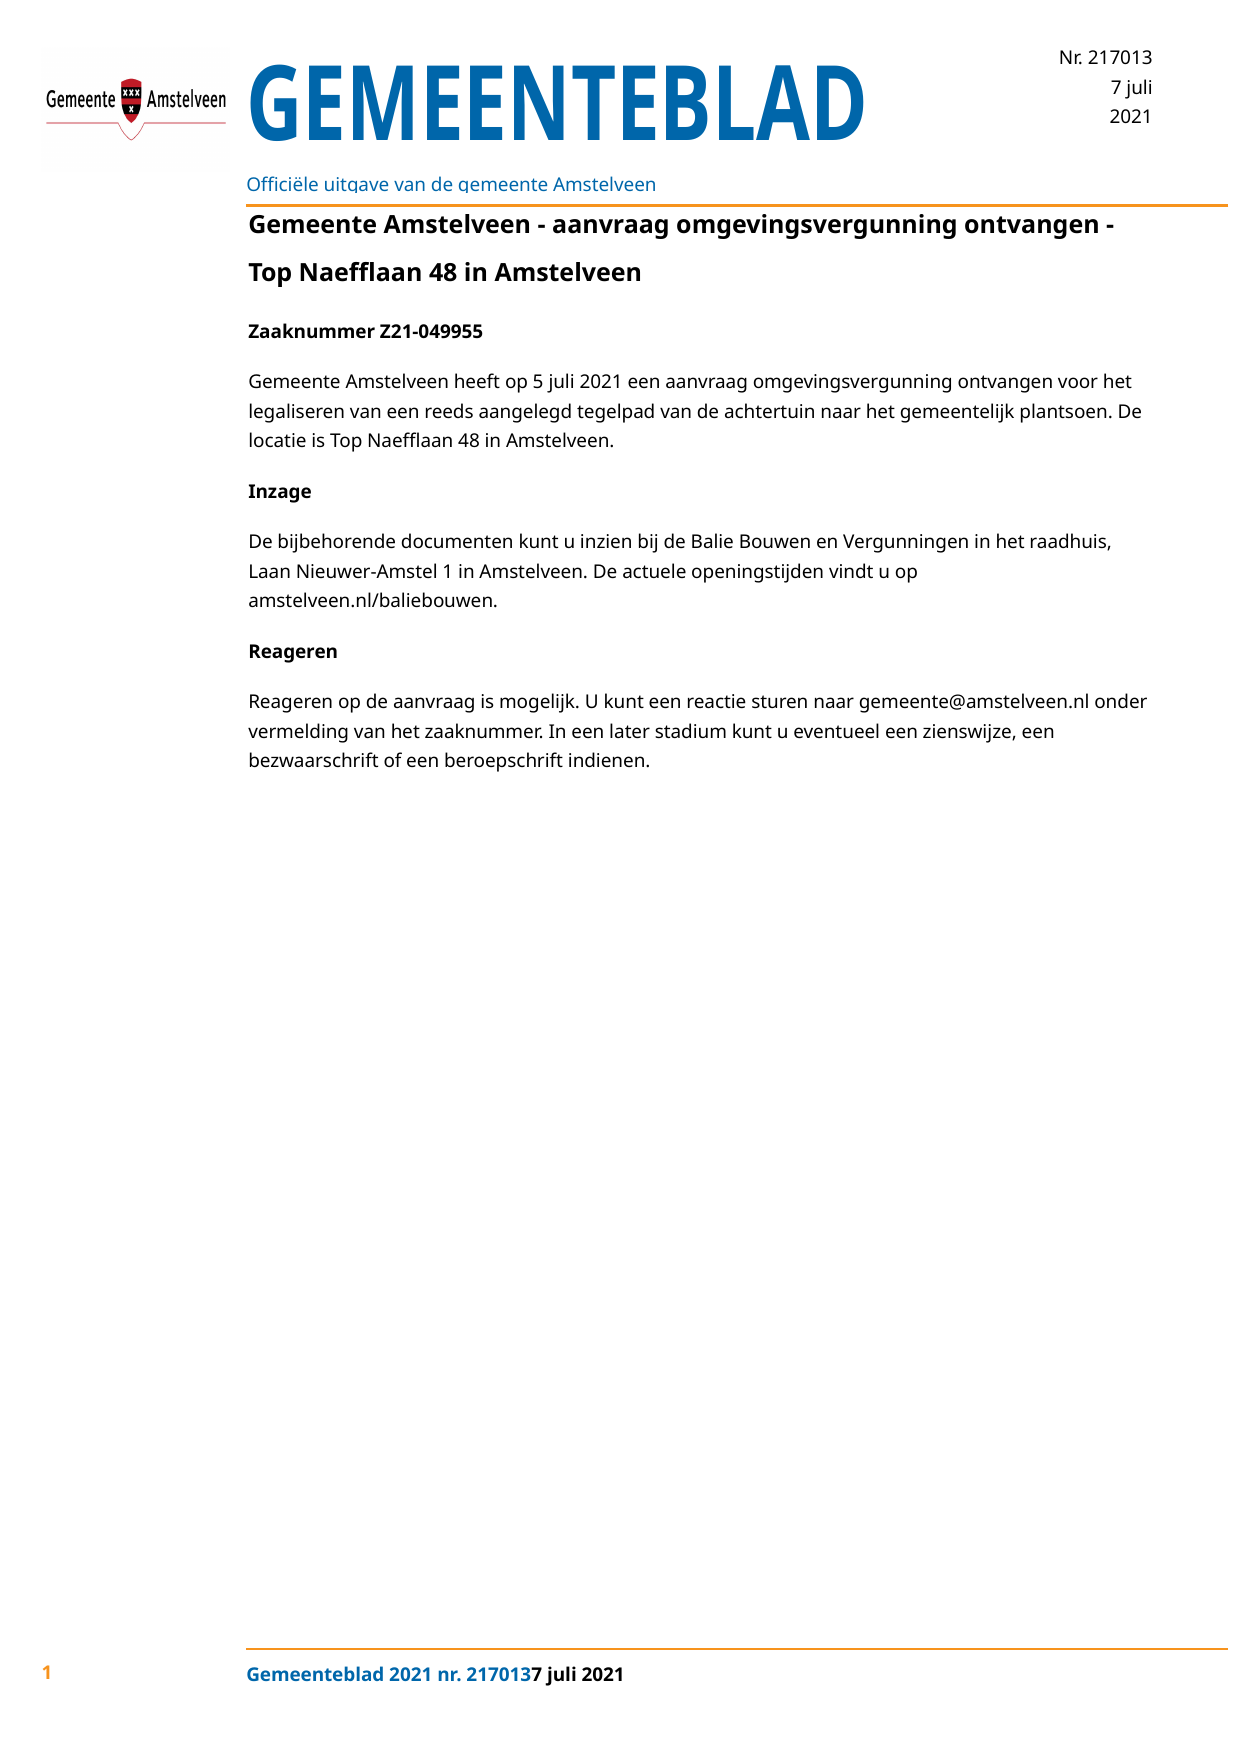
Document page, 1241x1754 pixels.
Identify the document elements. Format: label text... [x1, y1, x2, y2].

text De bijbehorende documenten kunt u inzien bij de Balie Bouwen en Vergunningen in het raadhuis, Laan Nieuwer-Amstel 1 in Amstelveen. De actuele openingstijden vindt u op amstelveen.nl/baliebouwen. [248, 528, 1152, 613]
text Reageren [248, 638, 1152, 664]
picture [41, 47, 231, 172]
text Gemeente Amstelveen heeft op 5 juli 2021 een aanvraag omgevingsvergunning ontvangen voor het legaliseren van een reeds aangelegd tegelpad van de achtertuin naar het gemeentelijk plantsoen. De locatie is Top Naefflaan 48 in Amstelveen. [248, 368, 1152, 453]
text Gemeente Amstelveen - aanvraag omgevingsvergunning ontvangen - Top Naefflaan 48 in Amstelveen [248, 207, 1152, 288]
text Zaaknummer Z21-049955 [248, 318, 1152, 344]
text Reageren op de aanvraag is mogelijk. U kunt een reactie sturen naar gemeente@amstelveen.nl onder vermelding van het zaaknummer. In een later stadium kunt u eventueel een zienswijze, een bezwaarschrift of een beroepschrift indienen. [248, 688, 1152, 773]
text Inzage [248, 478, 1152, 504]
